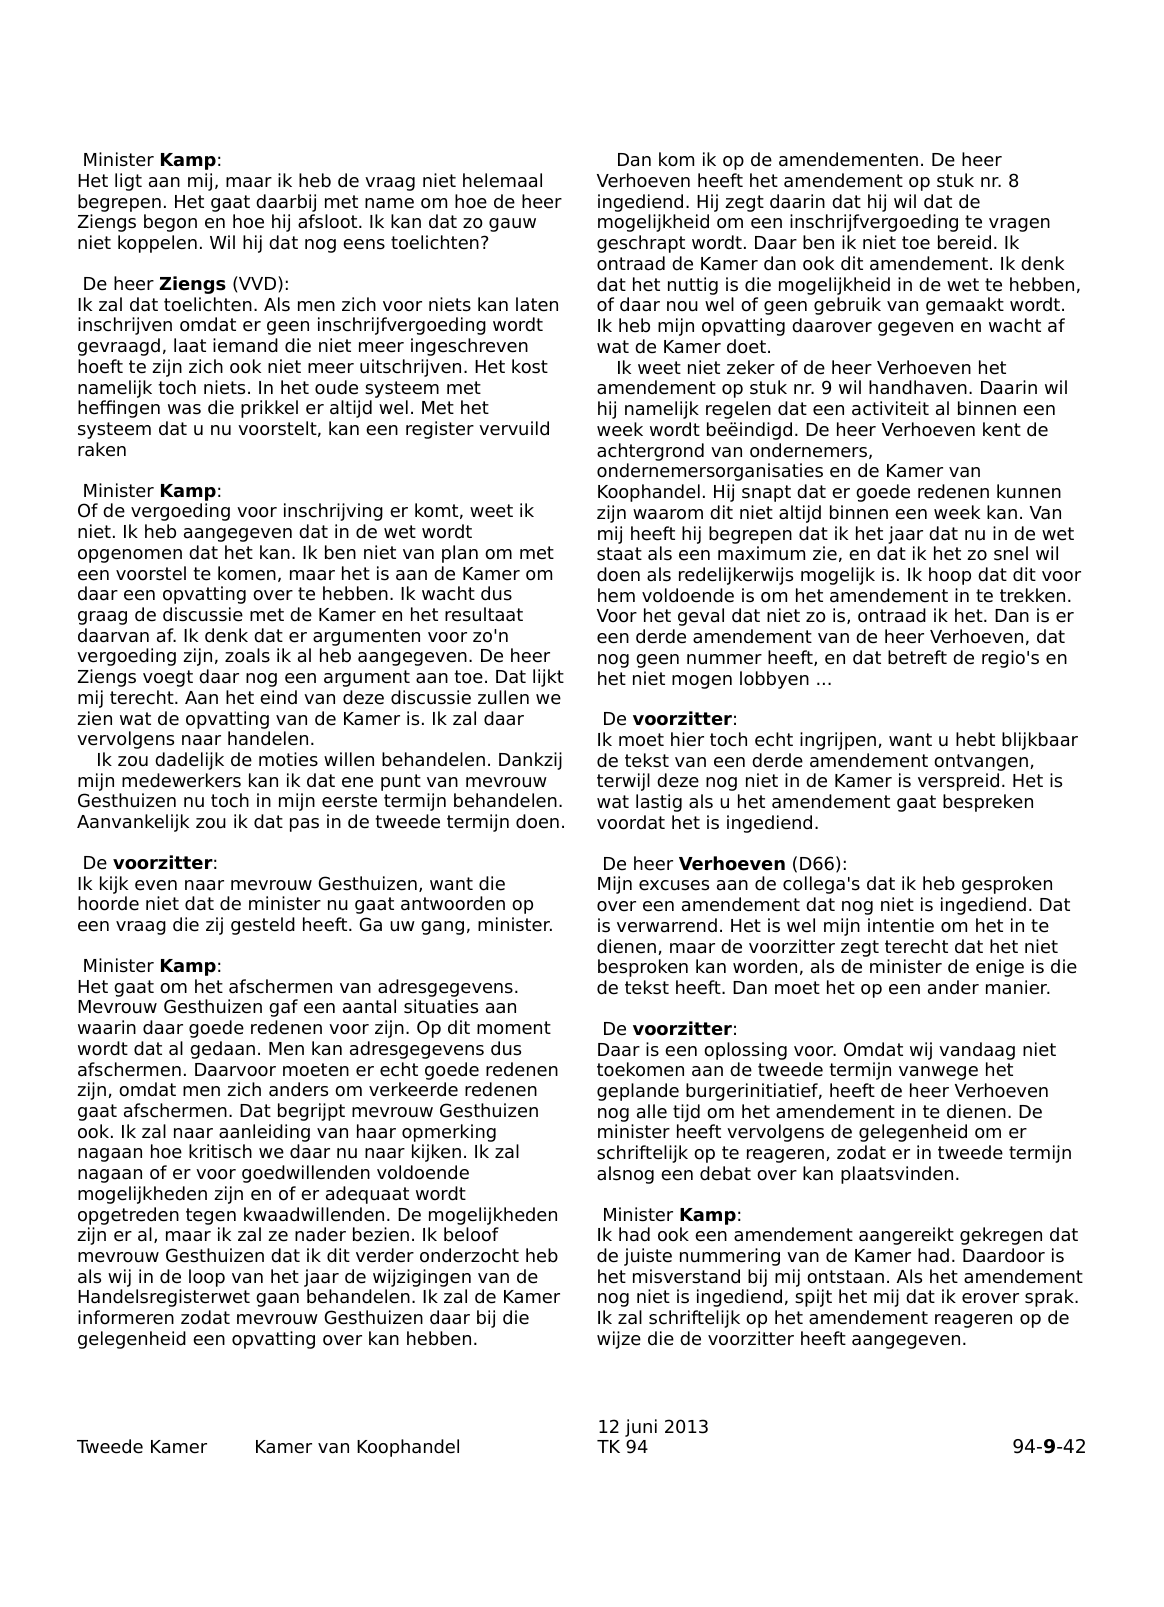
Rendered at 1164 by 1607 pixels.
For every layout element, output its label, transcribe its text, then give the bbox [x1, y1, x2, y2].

text Ik had ook een amendement aangereikt gekregen dat de juiste nummering van de Kamer had. Daardoor is het misverstand bij mij ontstaan. Als het amendement nog niet is ingediend, spijt het mij dat ik erover sprak. Ik zal schriftelijk op het amendement reageren op de wijze die de voorzitter heeft aangegeven. [596, 1225, 1087, 1349]
text Minister Kamp: [77, 480, 567, 501]
text Het ligt aan mij, maar ik heb de vraag niet helemaal begrepen. Het gaat daarbij met name om hoe de heer Ziengs begon en hoe hij afsloot. Ik kan dat zo gauw niet koppelen. Wil hij dat nog eens toelichten? [77, 171, 567, 254]
text De voorzitter: [77, 853, 567, 873]
text Ik kijk even naar mevrouw Gesthuizen, want die hoorde niet dat de minister nu gaat antwoorden op een vraag die zij gesteld heeft. Ga uw gang, minister. [77, 873, 567, 936]
text Ik weet niet zeker of de heer Verhoeven het amendement op stuk nr. 9 wil handhaven. Daarin wil hij namelijk regelen dat een activiteit al binnen een week wordt beëindigd. De heer Verhoeven kent de achtergrond van ondernemers, ondernemersorganisaties en de Kamer van Koophandel. Hij snapt dat er goede redenen kunnen zijn waarom dit niet altijd binnen een week kan. Van mij heeft hij begrepen dat ik het jaar dat nu in de wet staat als een maximum zie, en dat ik het zo snel wil doen als redelijkerwijs mogelijk is. Ik hoop dat dit voor hem voldoende is om het amendement in te trekken. Voor het geval dat niet zo is, ontraad ik het. Dan is er een derde amendement van de heer Verhoeven, dat nog geen nummer heeft, en dat betreft de regio's en het niet mogen lobbyen ... [596, 357, 1087, 689]
text Ik zou dadelijk de moties willen behandelen. Dankzij mijn medewerkers kan ik dat ene punt van mevrouw Gesthuizen nu toch in mijn eerste termijn behandelen. Aanvankelijk zou ik dat pas in de tweede termijn doen. [77, 750, 567, 833]
text Dan kom ik op de amendementen. De heer Verhoeven heeft het amendement op stuk nr. 8 ingediend. Hij zegt daarin dat hij wil dat de mogelijkheid om een inschrijfvergoeding te vragen geschrapt wordt. Daar ben ik niet toe bereid. Ik ontraad de Kamer dan ook dit amendement. Ik denk dat het nuttig is die mogelijkheid in de wet te hebben, of daar nou wel of geen gebruik van gemaakt wordt. Ik heb mijn opvatting daarover gegeven en wacht af wat de Kamer doet. [596, 150, 1087, 357]
text De heer Ziengs (VVD): [77, 274, 567, 294]
text Minister Kamp: [77, 956, 567, 976]
text Minister Kamp: [596, 1204, 1087, 1225]
text Daar is een oplossing voor. Omdat wij vandaag niet toekomen aan de tweede termijn vanwege het geplande burgerinitiatief, heeft de heer Verhoeven nog alle tijd om het amendement in te dienen. De minister heeft vervolgens de gelegenheid om er schriftelijk op te reageren, zodat er in tweede termijn alsnog een debat over kan plaatsvinden. [596, 1039, 1087, 1184]
text Ik moet hier toch echt ingrijpen, want u hebt blijkbaar de tekst van een derde amendement ontvangen, terwijl deze nog niet in de Kamer is verspreid. Het is wat lastig als u het amendement gaat bespreken voordat het is ingediend. [596, 730, 1087, 833]
text Of de vergoeding voor inschrijving er komt, weet ik niet. Ik heb aangegeven dat in de wet wordt opgenomen dat het kan. Ik ben niet van plan om met een voorstel te komen, maar het is aan de Kamer om daar een opvatting over te hebben. Ik wacht dus graag de discussie met de Kamer en het resultaat daarvan af. Ik denk dat er argumenten voor zo'n vergoeding zijn, zoals ik al heb aangegeven. De heer Ziengs voegt daar nog een argument aan toe. Dat lijkt mij terecht. Aan het eind van deze discussie zullen we zien wat de opvatting van de Kamer is. Ik zal daar vervolgens naar handelen. [77, 501, 567, 750]
text De voorzitter: [596, 709, 1087, 730]
text De heer Verhoeven (D66): [596, 853, 1087, 874]
text Het gaat om het afschermen van adresgegevens. Mevrouw Gesthuizen gaf een aantal situaties aan waarin daar goede redenen voor zijn. Op dit moment wordt dat al gedaan. Men kan adresgegevens dus afschermen. Daarvoor moeten er echt goede redenen zijn, omdat men zich anders om verkeerde redenen gaat afschermen. Dat begrijpt mevrouw Gesthuizen ook. Ik zal naar aanleiding van haar opmerking nagaan hoe kritisch we daar nu naar kijken. Ik zal nagaan of er voor goedwillenden voldoende mogelijkheden zijn en of er adequaat wordt opgetreden tegen kwaadwillenden. De mogelijkheden zijn er al, maar ik zal ze nader bezien. Ik beloof mevrouw Gesthuizen dat ik dit verder onderzocht heb als wij in de loop van het jaar de wijzigingen van de Handelsregisterwet gaan behandelen. Ik zal de Kamer informeren zodat mevrouw Gesthuizen daar bij die gelegenheid een opvatting over kan hebben. [77, 976, 567, 1349]
text Ik zal dat toelichten. Als men zich voor niets kan laten inschrijven omdat er geen inschrijfvergoeding wordt gevraagd, laat iemand die niet meer ingeschreven hoeft te zijn zich ook niet meer uitschrijven. Het kost namelijk toch niets. In het oude systeem met heffingen was die prikkel er altijd wel. Met het systeem dat u nu voorstelt, kan een register vervuild raken [77, 294, 567, 460]
text Minister Kamp: [77, 150, 567, 171]
text De voorzitter: [596, 1019, 1087, 1039]
text Mijn excuses aan de collega's dat ik heb gesproken over een amendement dat nog niet is ingediend. Dat is verwarrend. Het is wel mijn intentie om het in te dienen, maar de voorzitter zegt terecht dat het niet besproken kan worden, als de minister de enige is die de tekst heeft. Dan moet het op een ander manier. [596, 874, 1087, 999]
